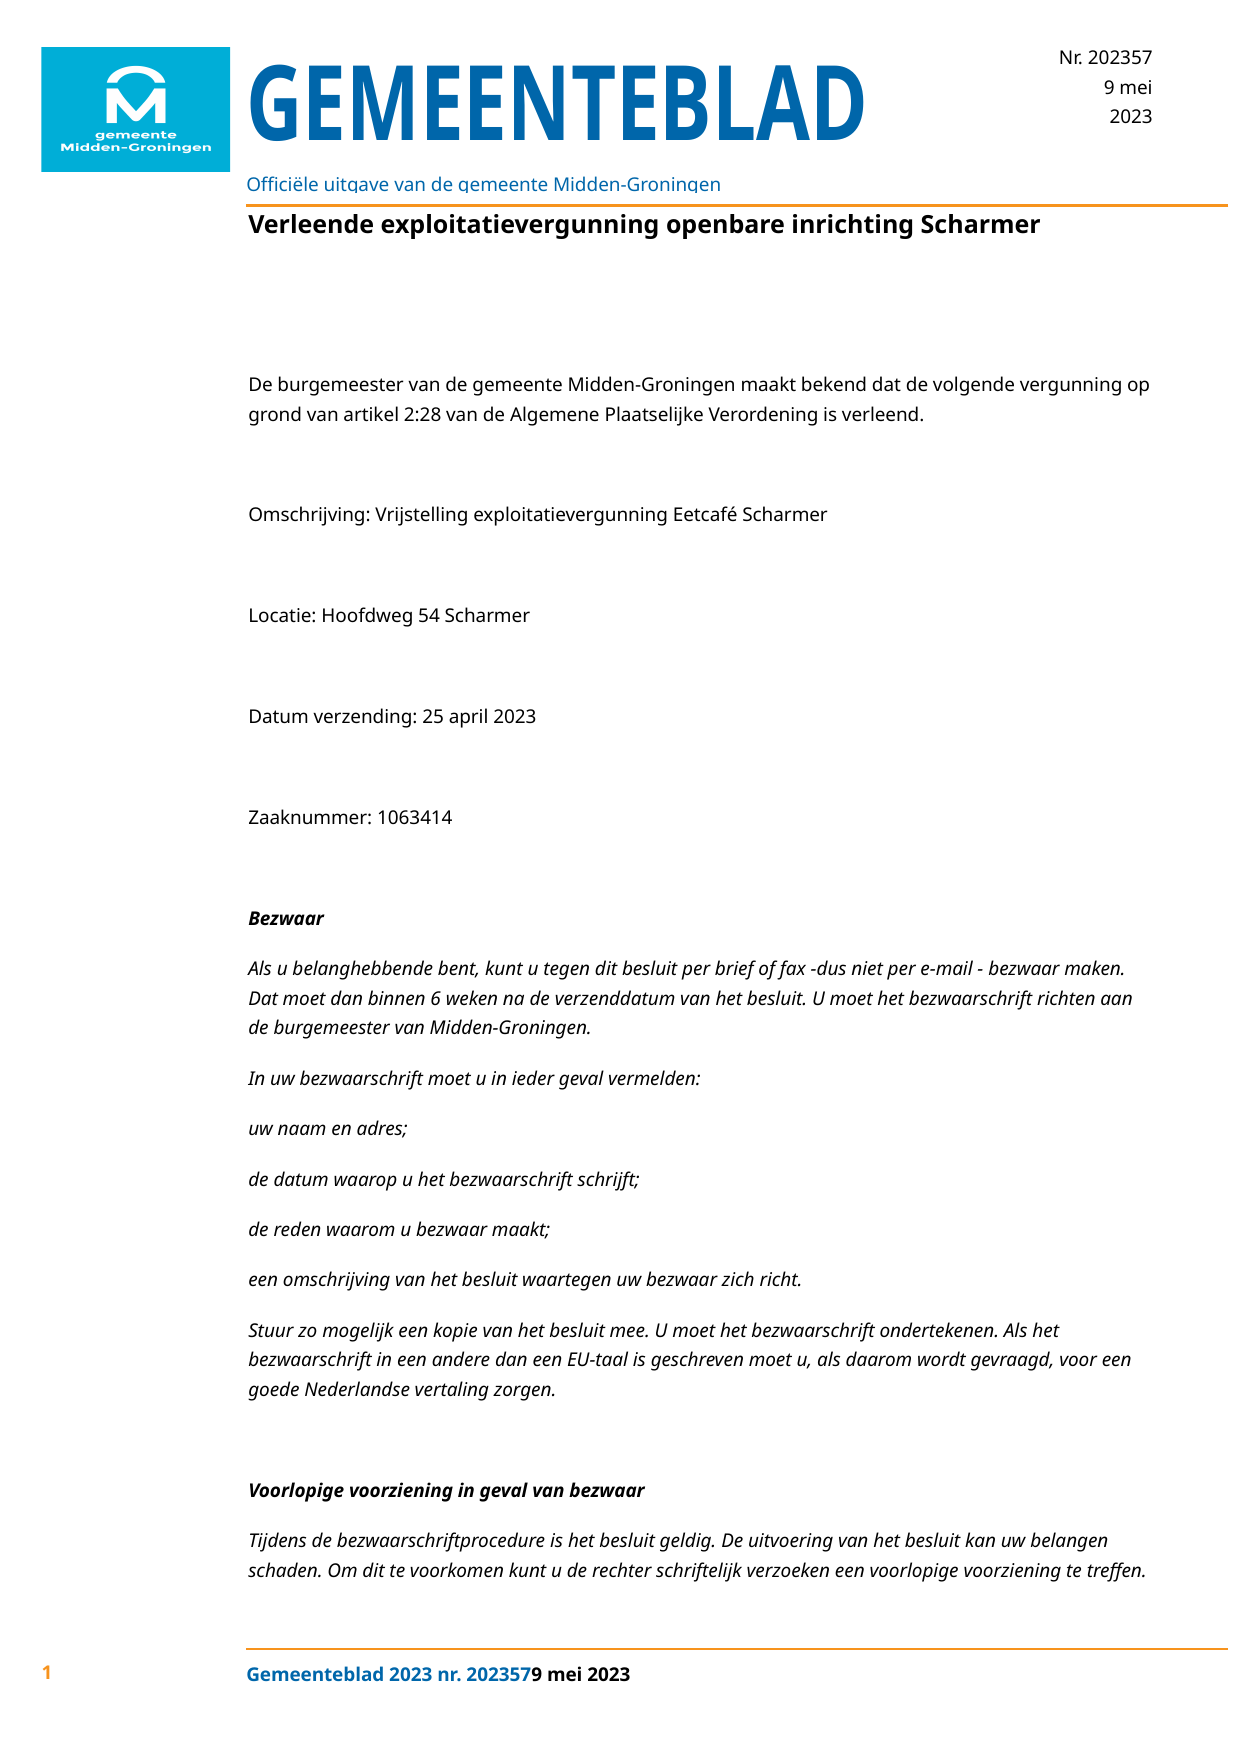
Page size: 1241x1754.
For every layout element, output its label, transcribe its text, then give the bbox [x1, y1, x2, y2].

picture [108, 66, 164, 82]
picture [107, 89, 165, 122]
text Zaaknummer: 1063414 [248, 804, 1152, 830]
text Datum verzending: 25 april 2023 [248, 703, 1152, 729]
text de datum waarop u het bezwaarschrift schrijft; [248, 1166, 1152, 1191]
text De burgemeester van de gemeente Midden-Groningen maakt bekend dat de volgende vergunning op grond van artikel 2:28 van de Algemene Plaatselijke Verordening is verleend. [248, 371, 1152, 426]
text Als u belanghebbende bent, kunt u tegen dit besluit per brief of fax -dus niet per e-mail - bezwaar maken. Dat moet dan binnen 6 weken na de verzenddatum van het besluit. U moet het bezwaarschrift richten aan de burgemeester van Midden-Groningen. [248, 955, 1152, 1040]
text Voorlopige voorziening in geval van bezwaar [248, 1477, 1152, 1503]
text de reden waarom u bezwaar maakt; [248, 1216, 1152, 1242]
text een omschrijving van het besluit waartegen uw bezwaar zich richt. [248, 1267, 1152, 1292]
picture [184, 146, 190, 153]
text Omschrijving: Vrijstelling exploitatievergunning Eetcafé Scharmer [248, 502, 1152, 527]
text Verleende exploitatievergunning openbare inrichting Scharmer [248, 207, 1152, 241]
text In uw bezwaarschrift moet u in ieder geval vermelden: [248, 1065, 1152, 1091]
text Bezwaar [248, 905, 1152, 931]
text uw naam en adres; [248, 1115, 1152, 1141]
text Locatie: Hoofdweg 54 Scharmer [248, 602, 1152, 628]
text Stuur zo mogelijk een kopie van het besluit mee. U moet het bezwaarschrift ondertekenen. Als het bezwaarschrift in een andere dan een EU-taal is geschreven moet u, als daarom wordt gevraagd, voor een goede Nederlandse vertaling zorgen. [248, 1317, 1152, 1402]
text Tijdens de bezwaarschriftprocedure is het besluit geldig. De uitvoering van het besluit kan uw belangen schaden. Om dit te voorkomen kunt u de rechter schriftelijk verzoeken een voorlopige voorziening te treffen. [248, 1527, 1152, 1583]
